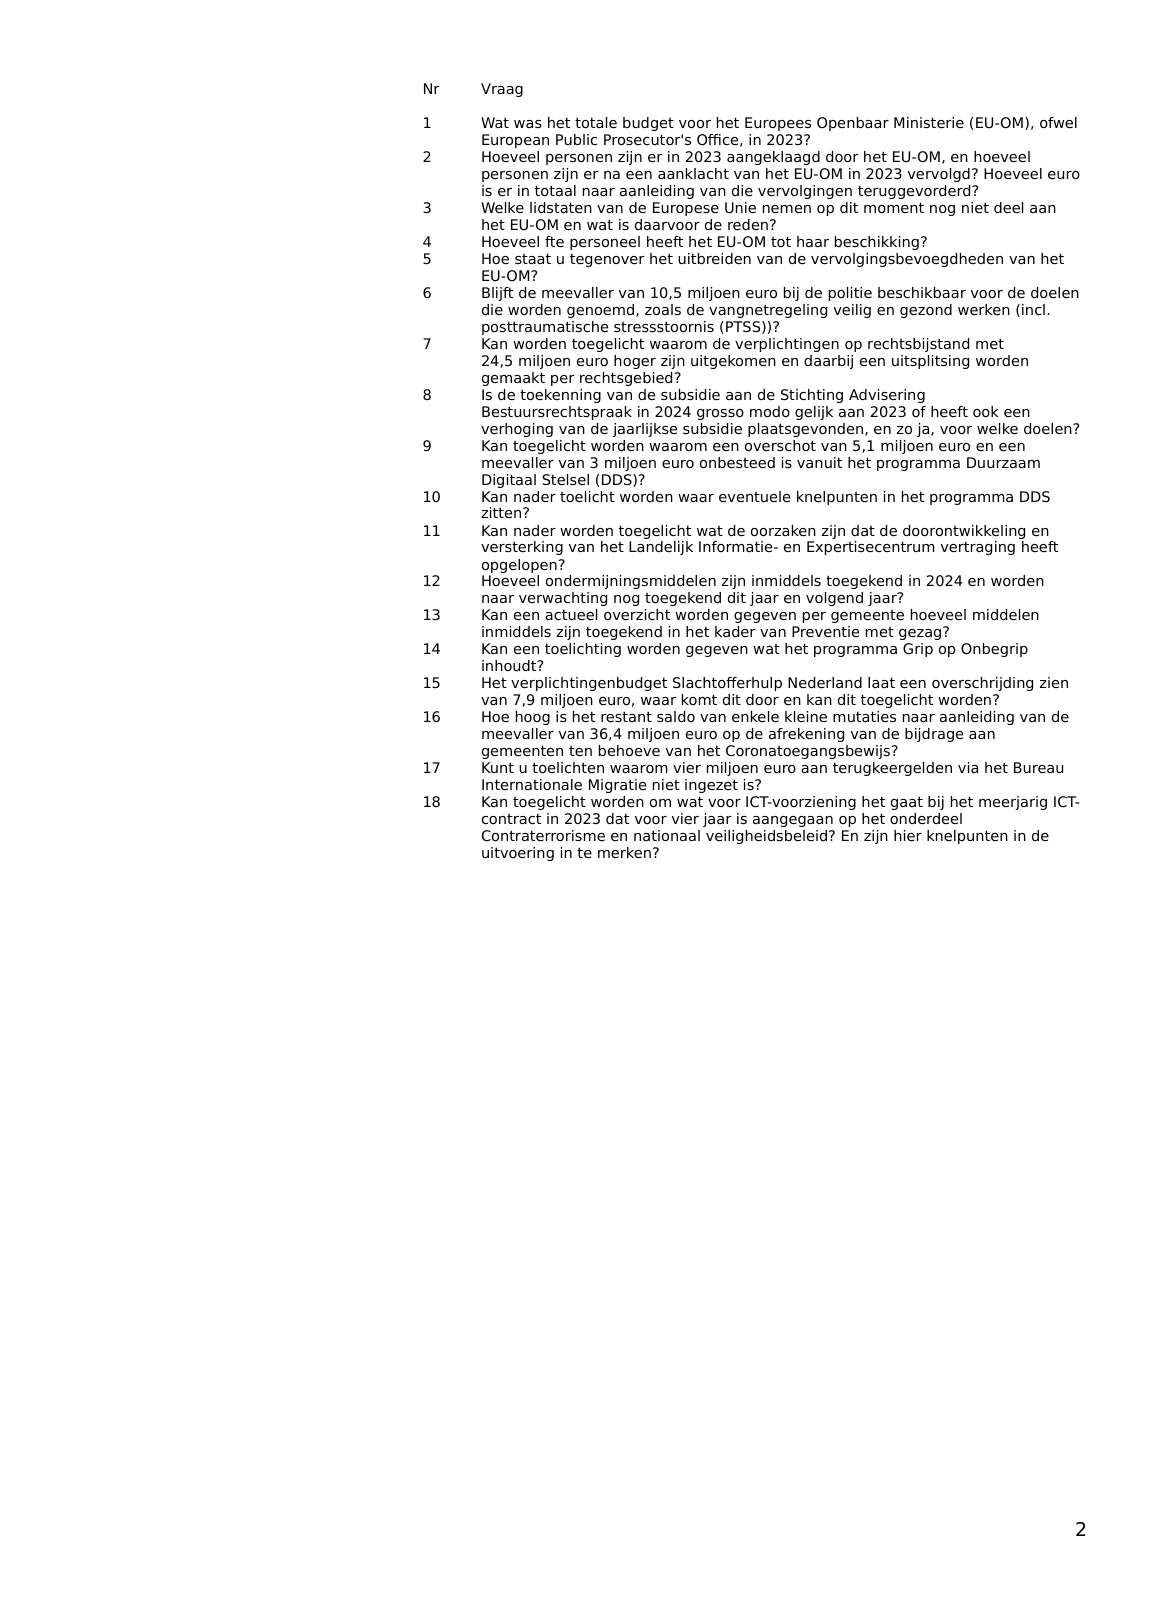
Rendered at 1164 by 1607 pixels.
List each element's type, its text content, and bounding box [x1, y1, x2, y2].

table_cell 9 [422, 438, 475, 488]
table_cell Hoeveel ondermijningsmiddelen zijn inmiddels toegekend in 2024 en worden naar verwachting nog toegekend dit jaar en volgend jaar? [475, 573, 1087, 607]
table_cell 12 [422, 573, 475, 607]
table_cell 13 [422, 607, 475, 641]
table_cell Kan worden toegelicht waarom de verplichtingen op rechtsbijstand met 24,5 miljoen euro hoger zijn uitgekomen en daarbij een uitsplitsing worden gemaakt per rechtsgebied? [475, 336, 1087, 387]
table_cell 18 [422, 794, 475, 862]
table_cell 5 [422, 251, 475, 285]
table_cell 16 [422, 709, 475, 760]
table_cell 6 [422, 285, 475, 336]
table_cell Hoeveel fte personeel heeft het EU-OM tot haar beschikking? [475, 234, 1087, 251]
table_cell Wat was het totale budget voor het Europees Openbaar Ministerie (EU-OM), ofwel European Public Prosecutor's Office, in 2023? [475, 115, 1087, 149]
table_cell Kan toegelicht worden waarom een overschot van 5,1 miljoen euro en een meevaller van 3 miljoen euro onbesteed is vanuit het programma Duurzaam Digitaal Stelsel (DDS)? [475, 438, 1087, 488]
table_cell Kan een actueel overzicht worden gegeven per gemeente hoeveel middelen inmiddels zijn toegekend in het kader van Preventie met gezag? [475, 607, 1087, 641]
table_cell Kan een toelichting worden gegeven wat het programma Grip op Onbegrip inhoudt? [475, 641, 1087, 675]
table_cell 2 [422, 149, 475, 200]
table_cell 3 [422, 200, 475, 234]
table_cell 1 [422, 115, 475, 149]
table_header Nr [422, 81, 475, 98]
table_cell Hoe staat u tegenover het uitbreiden van de vervolgingsbevoegdheden van het EU-OM? [475, 251, 1087, 285]
table_cell Welke lidstaten van de Europese Unie nemen op dit moment nog niet deel aan het EU-OM en wat is daarvoor de reden? [475, 200, 1087, 234]
table_cell Kan toegelicht worden om wat voor ICT-voorziening het gaat bij het meerjarig ICT-contract in 2023 dat voor vier jaar is aangegaan op het onderdeel Contraterrorisme en nationaal veiligheidsbeleid? En zijn hier knelpunten in de uitvoering in te merken? [475, 794, 1087, 862]
table_cell Kan nader toelicht worden waar eventuele knelpunten in het programma DDS zitten? [475, 489, 1087, 522]
table_cell 8 [422, 387, 475, 437]
table_cell 4 [422, 234, 475, 251]
table_cell Hoe hoog is het restant saldo van enkele kleine mutaties naar aanleiding van de meevaller van 36,4 miljoen euro op de afrekening van de bijdrage aan gemeenten ten behoeve van het Coronatoegangsbewijs? [475, 709, 1087, 760]
table_cell [475, 98, 1087, 115]
table_cell Kan nader worden toegelicht wat de oorzaken zijn dat de doorontwikkeling en versterking van het Landelijk Informatie- en Expertisecentrum vertraging heeft opgelopen? [475, 523, 1087, 573]
table_cell 7 [422, 336, 475, 387]
table_header Vraag [475, 81, 1087, 98]
table_cell 15 [422, 675, 475, 709]
table_cell 14 [422, 641, 475, 675]
table_cell [422, 98, 475, 115]
table_cell Het verplichtingenbudget Slachtofferhulp Nederland laat een overschrijding zien van 7,9 miljoen euro, waar komt dit door en kan dit toegelicht worden? [475, 675, 1087, 709]
table_cell Hoeveel personen zijn er in 2023 aangeklaagd door het EU-OM, en hoeveel personen zijn er na een aanklacht van het EU-OM in 2023 vervolgd? Hoeveel euro is er in totaal naar aanleiding van die vervolgingen teruggevorderd? [475, 149, 1087, 200]
table_cell 11 [422, 523, 475, 573]
table_cell Is de toekenning van de subsidie aan de Stichting Advisering Bestuursrechtspraak in 2024 grosso modo gelijk aan 2023 of heeft ook een verhoging van de jaarlijkse subsidie plaatsgevonden, en zo ja, voor welke doelen? [475, 387, 1087, 437]
table_cell Blijft de meevaller van 10,5 miljoen euro bij de politie beschikbaar voor de doelen die worden genoemd, zoals de vangnetregeling veilig en gezond werken (incl. posttraumatische stressstoornis (PTSS))? [475, 285, 1087, 336]
table_cell Kunt u toelichten waarom vier miljoen euro aan terugkeergelden via het Bureau Internationale Migratie niet ingezet is? [475, 760, 1087, 794]
table_cell 17 [422, 760, 475, 794]
table_cell 10 [422, 489, 475, 522]
